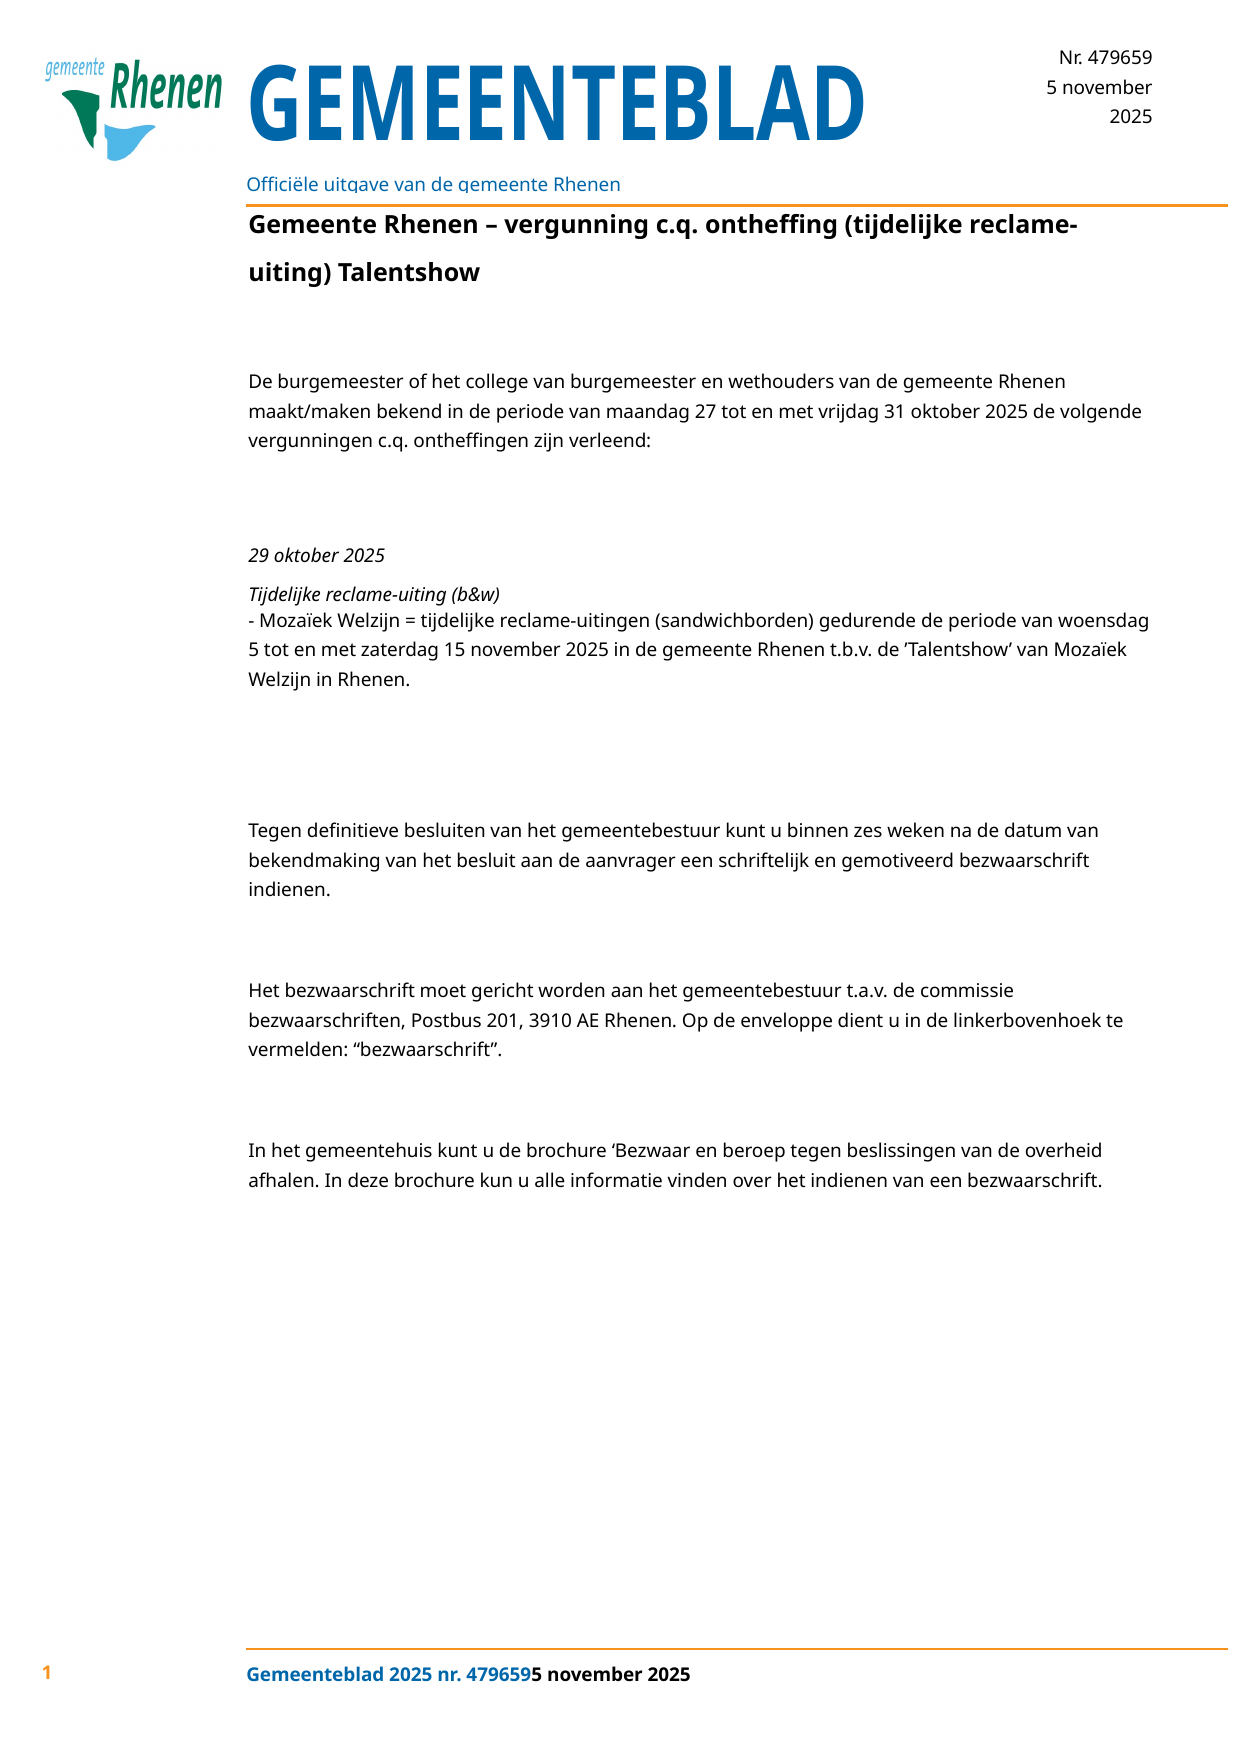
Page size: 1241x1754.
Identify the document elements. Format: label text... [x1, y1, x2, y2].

text Tijdelijke reclame-uiting (b&w) [248, 581, 1152, 607]
text - Mozaïek Welzijn = tijdelijke reclame-uitingen (sandwichborden) gedurende de periode van woensdag 5 tot en met zaterdag 15 november 2025 in de gemeente Rhenen t.b.v. de ’Talentshow’ van Mozaïek Welzijn in Rhenen. [248, 607, 1152, 692]
text Het bezwaarschrift moet gericht worden aan het gemeentebestuur t.a.v. de commissie bezwaarschriften, Postbus 201, 3910 AE Rhenen. Op de enveloppe dient u in de linkerbovenhoek te vermelden: “bezwaarschrift”. [248, 977, 1152, 1062]
picture [41, 47, 231, 172]
text De burgemeester of het college van burgemeester en wethouders van de gemeente Rhenen maakt/maken bekend in de periode van maandag 27 tot en met vrijdag 31 oktober 2025 de volgende vergunningen c.q. ontheffingen zijn verleend: [248, 368, 1152, 453]
text Tegen definitieve besluiten van het gemeentebestuur kunt u binnen zes weken na de datum van bekendmaking van het besluit aan de aanvrager een schriftelijk en gemotiveerd bezwaarschrift indienen. [248, 817, 1152, 902]
text In het gemeentehuis kunt u de brochure ‘Bezwaar en beroep tegen beslissingen van de overheid afhalen. In deze brochure kun u alle informatie vinden over het indienen van een bezwaarschrift. [248, 1137, 1152, 1193]
text 29 oktober 2025 [248, 542, 1152, 568]
text Gemeente Rhenen – vergunning c.q. ontheffing (tijdelijke reclame-uiting) Talentshow [248, 207, 1152, 288]
